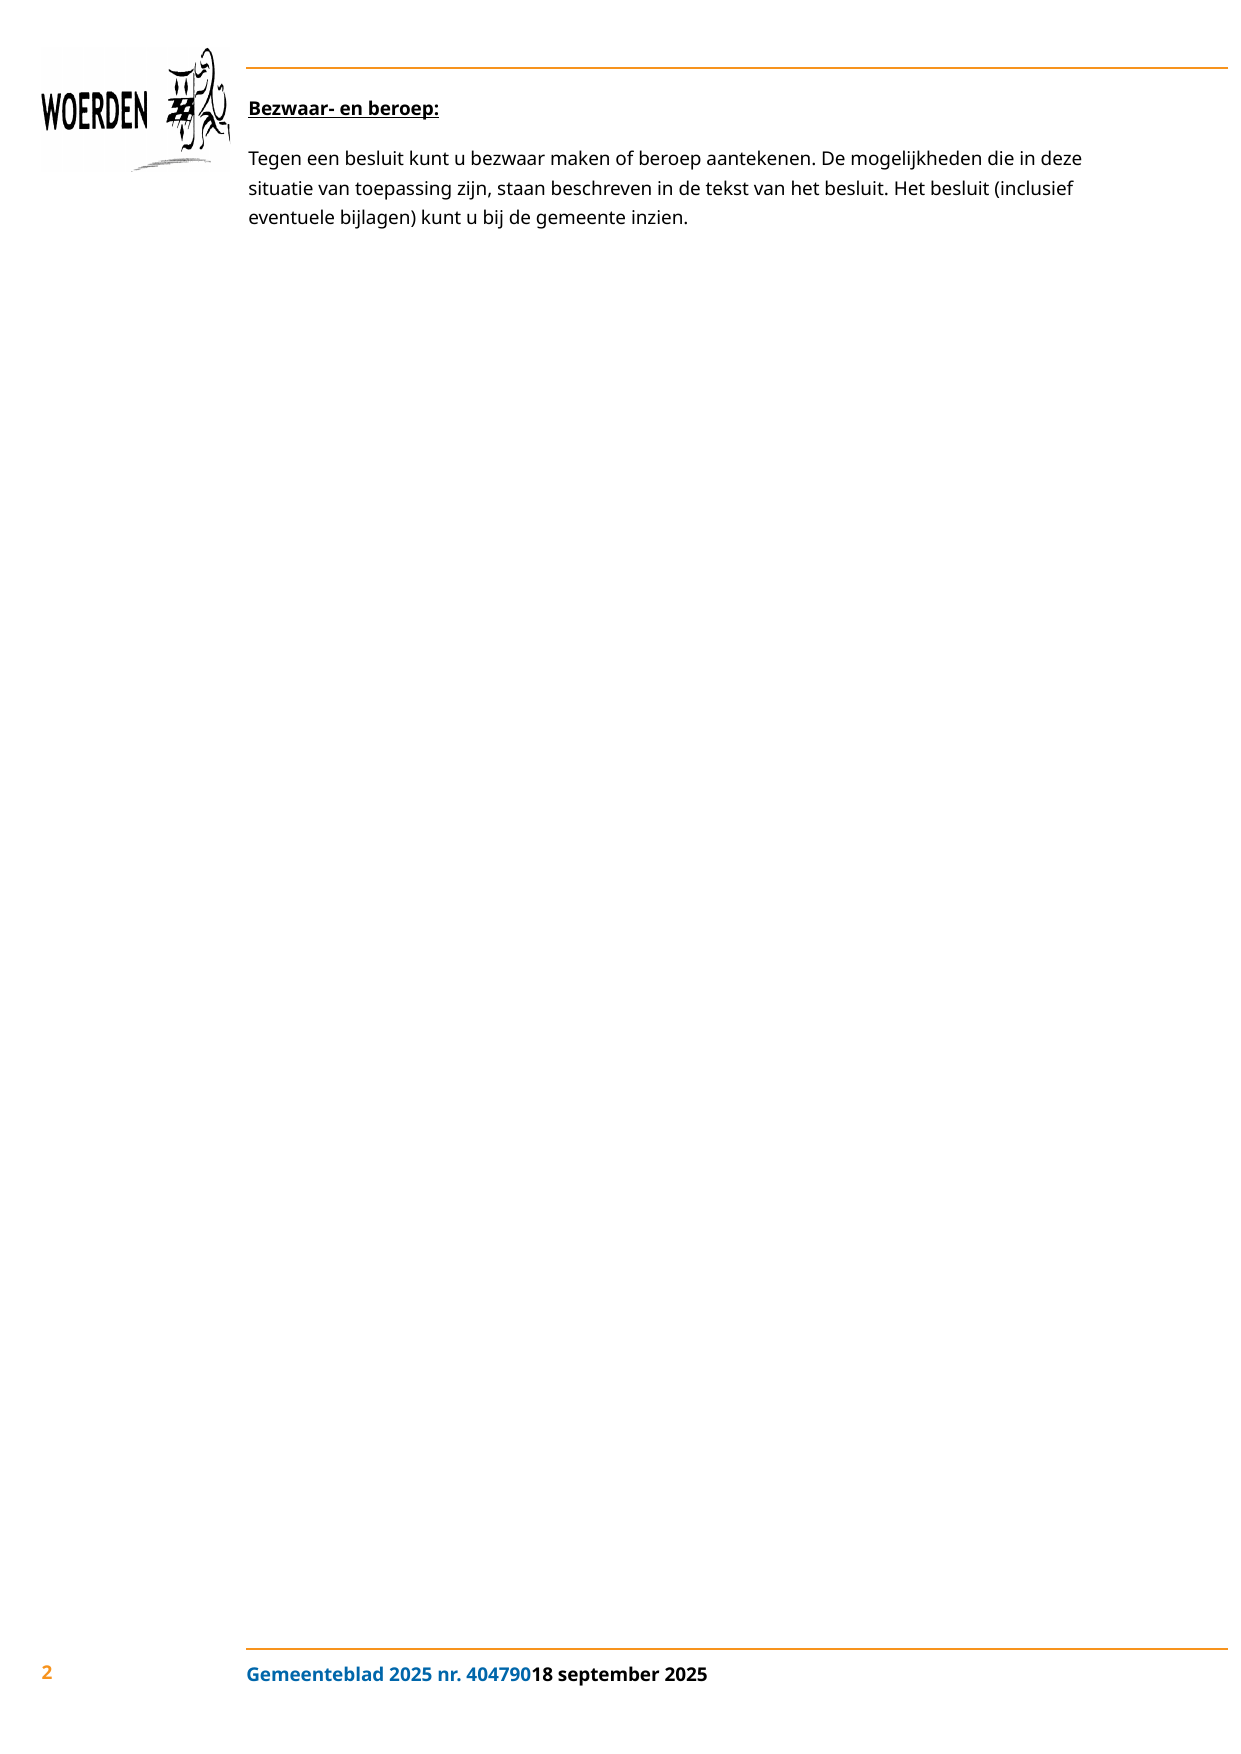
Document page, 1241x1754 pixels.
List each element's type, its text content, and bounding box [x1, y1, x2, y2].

text Tegen een besluit kunt u bezwaar maken of beroep aantekenen. De mogelijkheden die in deze situatie van toepassing zijn, staan beschreven in de tekst van het besluit. Het besluit (inclusief eventuele bijlagen) kunt u bij de gemeente inzien. [248, 145, 1152, 230]
picture [41, 47, 231, 172]
text Bezwaar- en beroep: [248, 95, 1152, 121]
